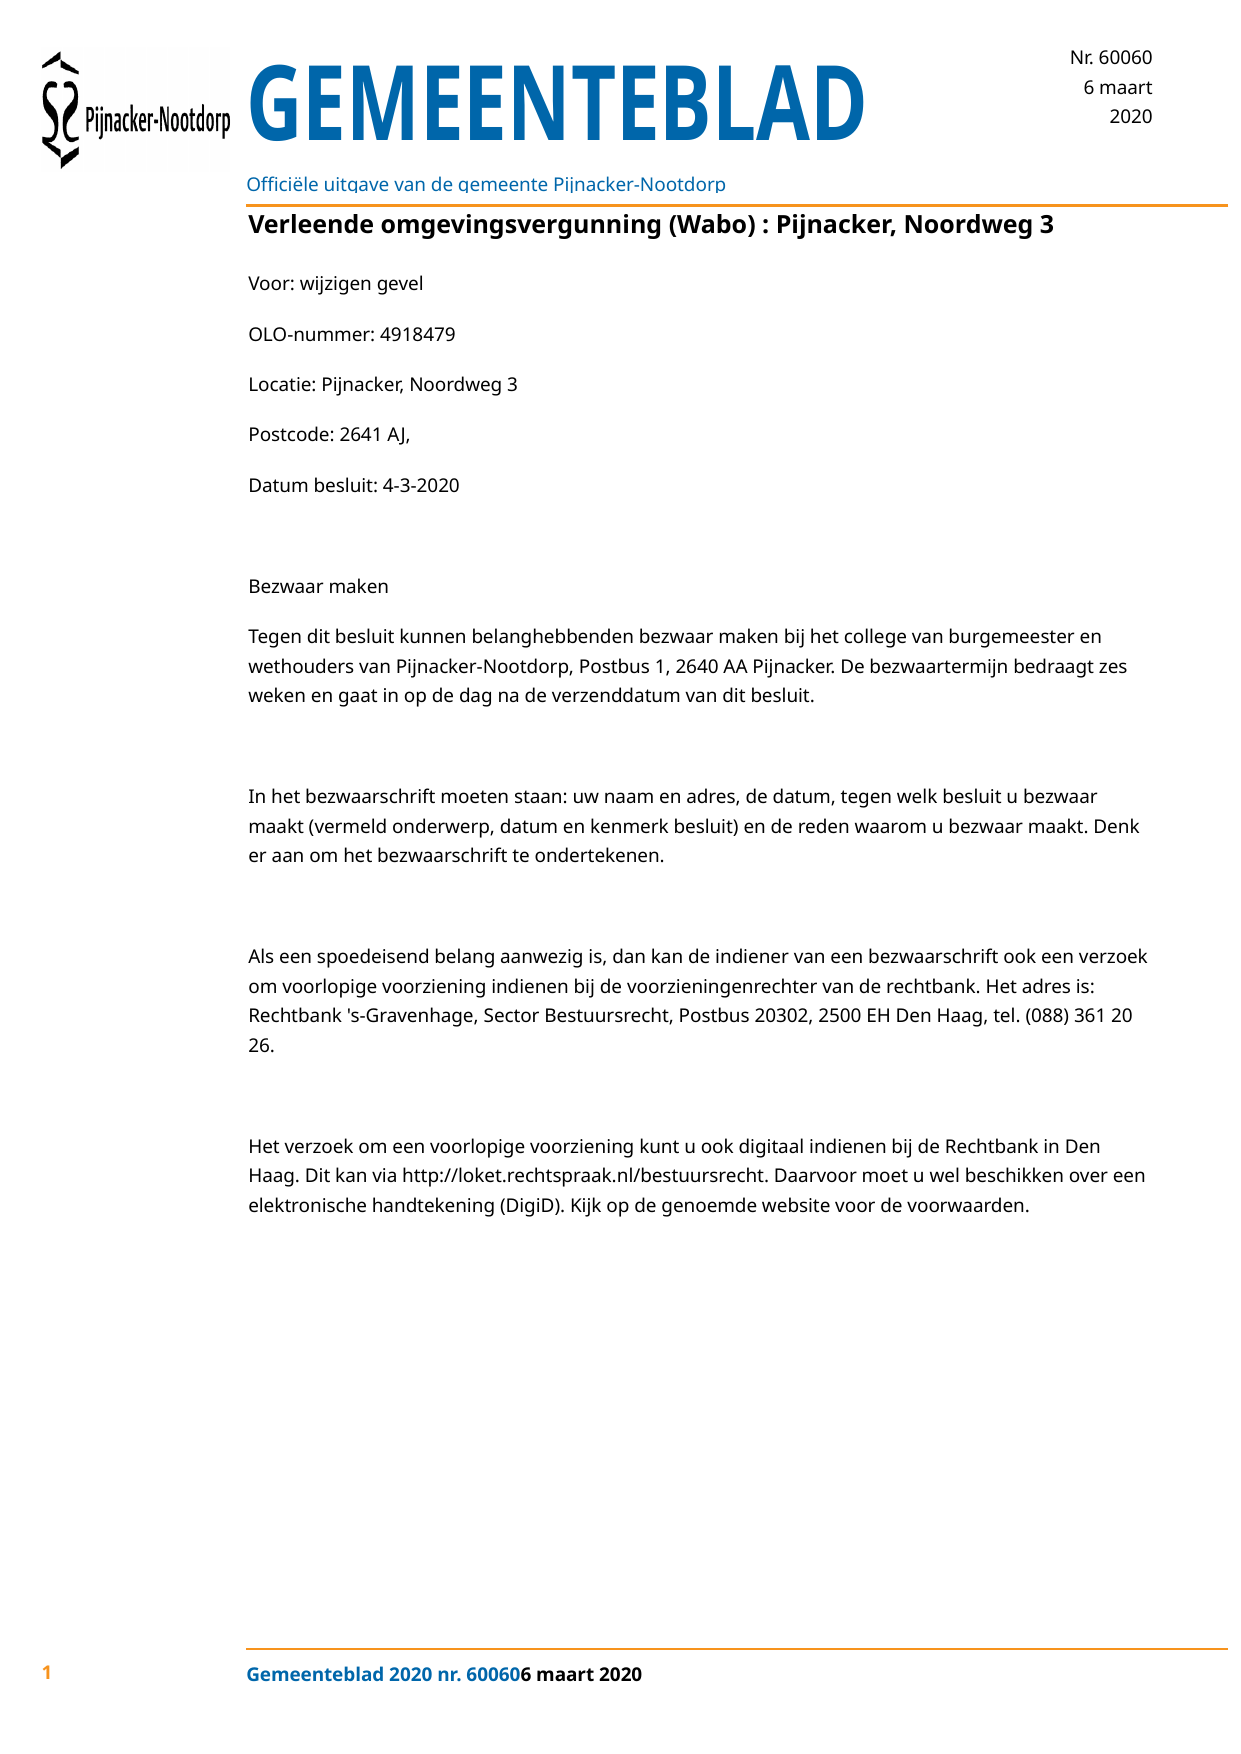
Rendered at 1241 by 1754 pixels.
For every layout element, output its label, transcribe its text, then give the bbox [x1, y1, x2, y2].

text Datum besluit: 4-3-2020 [248, 472, 1152, 498]
text Als een spoedeisend belang aanwezig is, dan kan de indiener van een bezwaarschrift ook een verzoek om voorlopige voorziening indienen bij de voorzieningenrechter van de rechtbank. Het adres is: Rechtbank 's-Gravenhage, Sector Bestuursrecht, Postbus 20302, 2500 EH Den Haag, tel. (088) 361 20 26. [248, 943, 1152, 1058]
picture [41, 47, 231, 172]
text Bezwaar maken [248, 573, 1152, 598]
text Voor: wijzigen gevel [248, 270, 1152, 296]
text Postcode: 2641 AJ, [248, 422, 1152, 447]
text Locatie: Pijnacker, Noordweg 3 [248, 371, 1152, 397]
text Tegen dit besluit kunnen belanghebbenden bezwaar maken bij het college van burgemeester en wethouders van Pijnacker-Nootdorp, Postbus 1, 2640 AA Pijnacker. De bezwaartermijn bedraagt zes weken en gaat in op de dag na de verzenddatum van dit besluit. [248, 623, 1152, 708]
text Het verzoek om een voorlopige voorziening kunt u ook digitaal indienen bij de Rechtbank in Den Haag. Dit kan via http://loket.rechtspraak.nl/bestuursrecht. Daarvoor moet u wel beschikken over een elektronische handtekening (DigiD). Kijk op de genoemde website voor de voorwaarden. [248, 1133, 1152, 1218]
text OLO-nummer: 4918479 [248, 321, 1152, 346]
text In het bezwaarschrift moeten staan: uw naam en adres, de datum, tegen welk besluit u bezwaar maakt (vermeld onderwerp, datum en kenmerk besluit) en de reden waarom u bezwaar maakt. Denk er aan om het bezwaarschrift te ondertekenen. [248, 783, 1152, 868]
text Verleende omgevingsvergunning (Wabo) : Pijnacker, Noordweg 3 [248, 207, 1152, 241]
